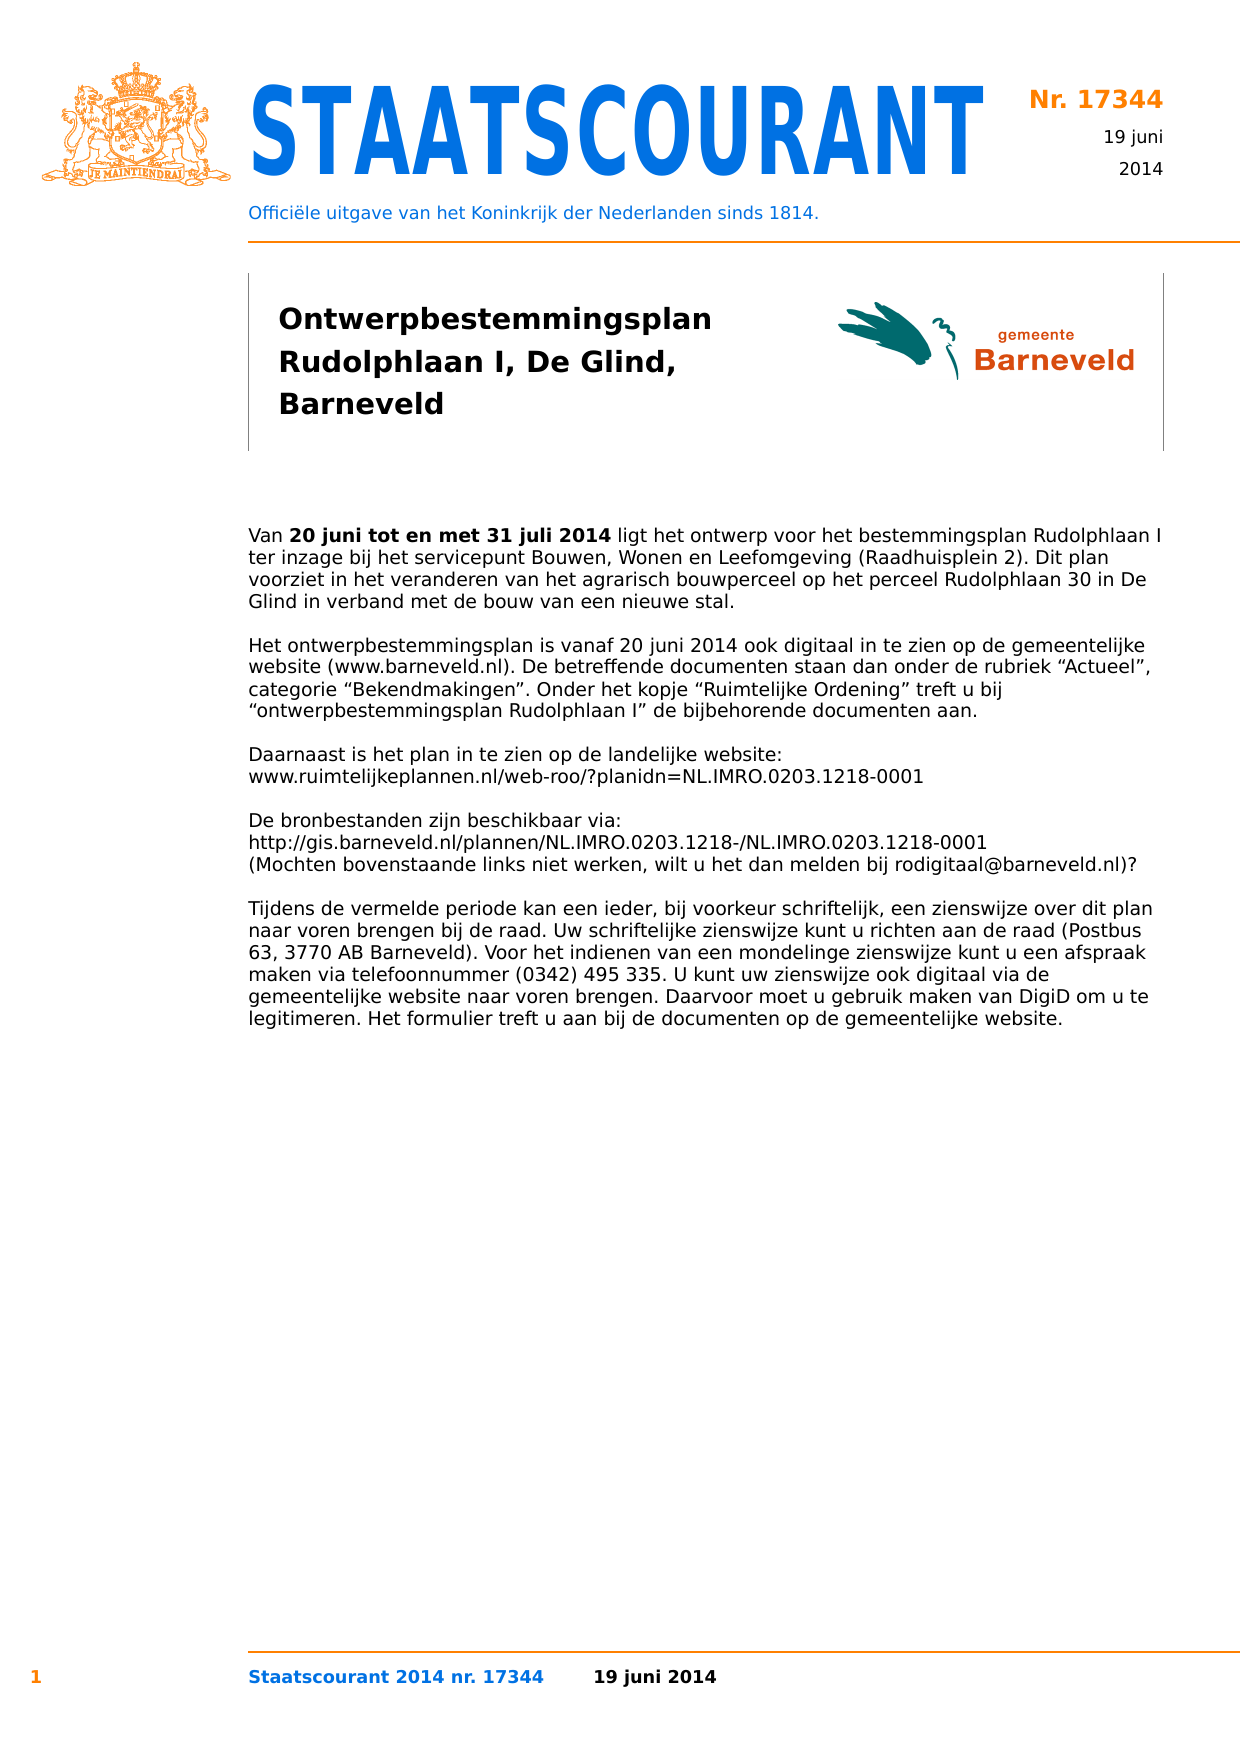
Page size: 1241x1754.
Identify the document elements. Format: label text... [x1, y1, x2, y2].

text Het ontwerpbestemmingsplan is vanaf 20 juni 2014 ook digitaal in te zien op de gemeentelijke website (www.barneveld.nl). De betreffende documenten staan dan onder de rubriek “Actueel”, categorie “Bekendmakingen”. Onder het kopje “Ruimtelijke Ordening” treft u bij “ontwerpbestemmingsplan Rudolphlaan I” de bijbehorende documenten aan. [248, 634, 1163, 722]
text (Mochten bovenstaande links niet werken, wilt u het dan melden bij rodigitaal@barneveld.nl)? [248, 854, 1163, 876]
table_header Nr. 17344 [998, 62, 1240, 121]
text Daarnaast is het plan in te zien op de landelijke website: [248, 744, 1163, 766]
text Tijdens de vermelde periode kan een ieder, bij voorkeur schriftelijk, een zienswijze over dit plan naar voren brengen bij de raad. Uw schriftelijke zienswijze kunt u richten aan de raad (Postbus 63, 3770 AB Barneveld). Voor het indienen van een mondelinge zienswijze kunt u een afspraak maken via telefoonnummer (0342) 495 335. U kunt uw zienswijze ook digitaal via de gemeentelijke website naar voren brengen. Daarvoor moet u gebruik maken van DigiD om u te legitimeren. Het formulier treft u aan bij de documenten op de gemeentelijke website. [248, 898, 1163, 1030]
table_header [25, 62, 248, 241]
table_cell Officiële uitgave van het Koninkrijk der Nederlanden sinds 1814. [248, 203, 1240, 241]
text De bronbestanden zijn beschikbaar via: [248, 810, 1163, 832]
text http://gis.barneveld.nl/plannen/NL.IMRO.0203.1218-/NL.IMRO.0203.1218-0001 [248, 832, 1163, 854]
table_cell 2014 [998, 153, 1240, 203]
text www.ruimtelijkeplannen.nl/web-roo/?planidn=NL.IMRO.0203.1218-0001 [248, 766, 1163, 788]
subtitle Ontwerpbestemmingsplan Rudolphlaan I, De Glind, Barneveld [249, 273, 1163, 451]
table_header STAATSCOURANT [248, 62, 998, 203]
picture [838, 302, 1134, 380]
picture [41, 62, 231, 186]
text Van 20 juni tot en met 31 juli 2014 ligt het ontwerp voor het bestemmingsplan Rudolphlaan I ter inzage bij het servicepunt Bouwen, Wonen en Leefomgeving (Raadhuisplein 2). Dit plan voorziet in het veranderen van het agrarisch bouwperceel op het perceel Rudolphlaan 30 in De Glind in verband met de bouw van een nieuwe stal. [248, 525, 1163, 613]
table_cell 19 juni [998, 121, 1240, 153]
